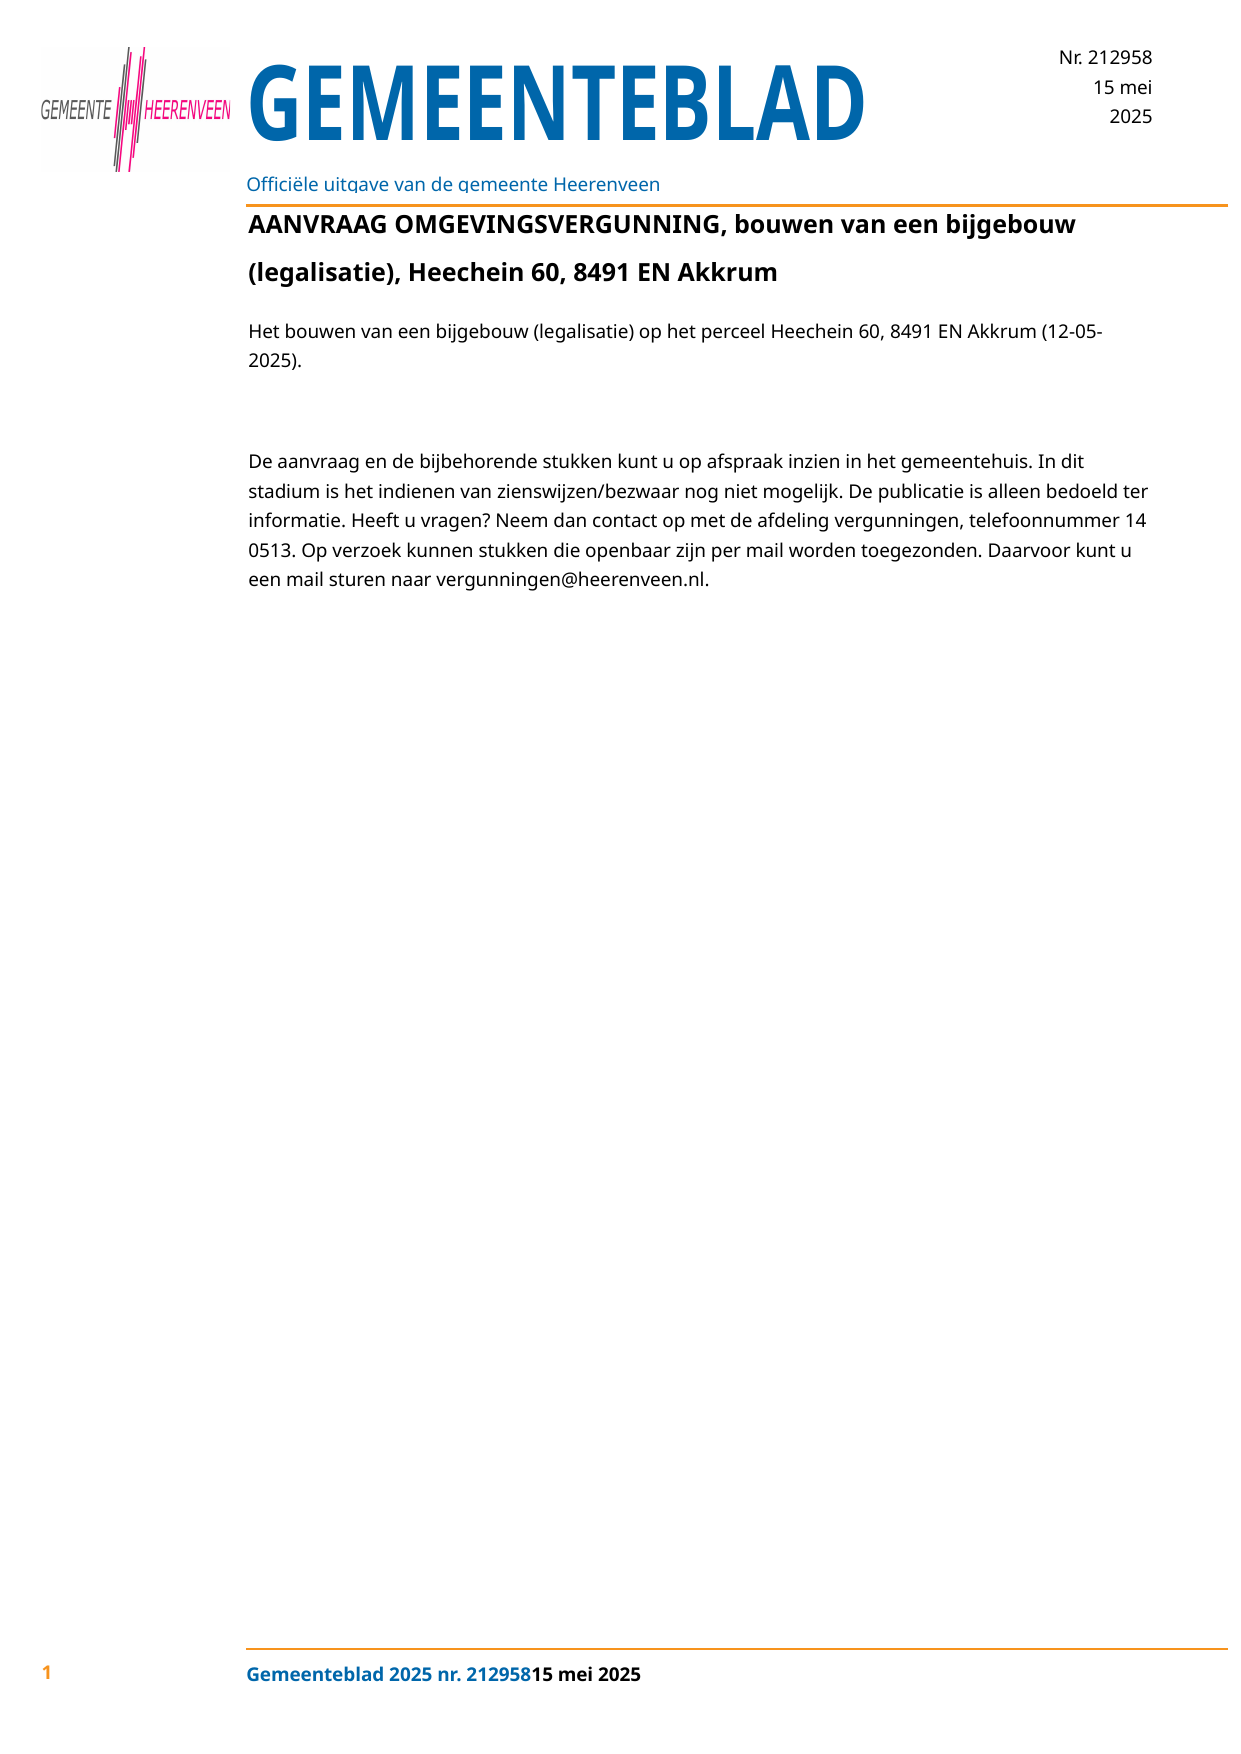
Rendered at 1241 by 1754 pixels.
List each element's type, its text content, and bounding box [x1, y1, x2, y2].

text AANVRAAG OMGEVINGSVERGUNNING, bouwen van een bijgebouw (legalisatie), Heechein 60, 8491 EN Akkrum [248, 207, 1152, 288]
picture [41, 47, 231, 172]
text De aanvraag en de bijbehorende stukken kunt u op afspraak inzien in het gemeentehuis. In dit stadium is het indienen van zienswijzen/bezwaar nog niet mogelijk. De publicatie is alleen bedoeld ter informatie. Heeft u vragen? Neem dan contact op met de afdeling vergunningen, telefoonnummer 14 0513. Op verzoek kunnen stukken die openbaar zijn per mail worden toegezonden. Daarvoor kunt u een mail sturen naar vergunningen@heerenveen.nl. [248, 448, 1152, 592]
text Het bouwen van een bijgebouw (legalisatie) op het perceel Heechein 60, 8491 EN Akkrum (12-05-2025). [248, 318, 1152, 373]
